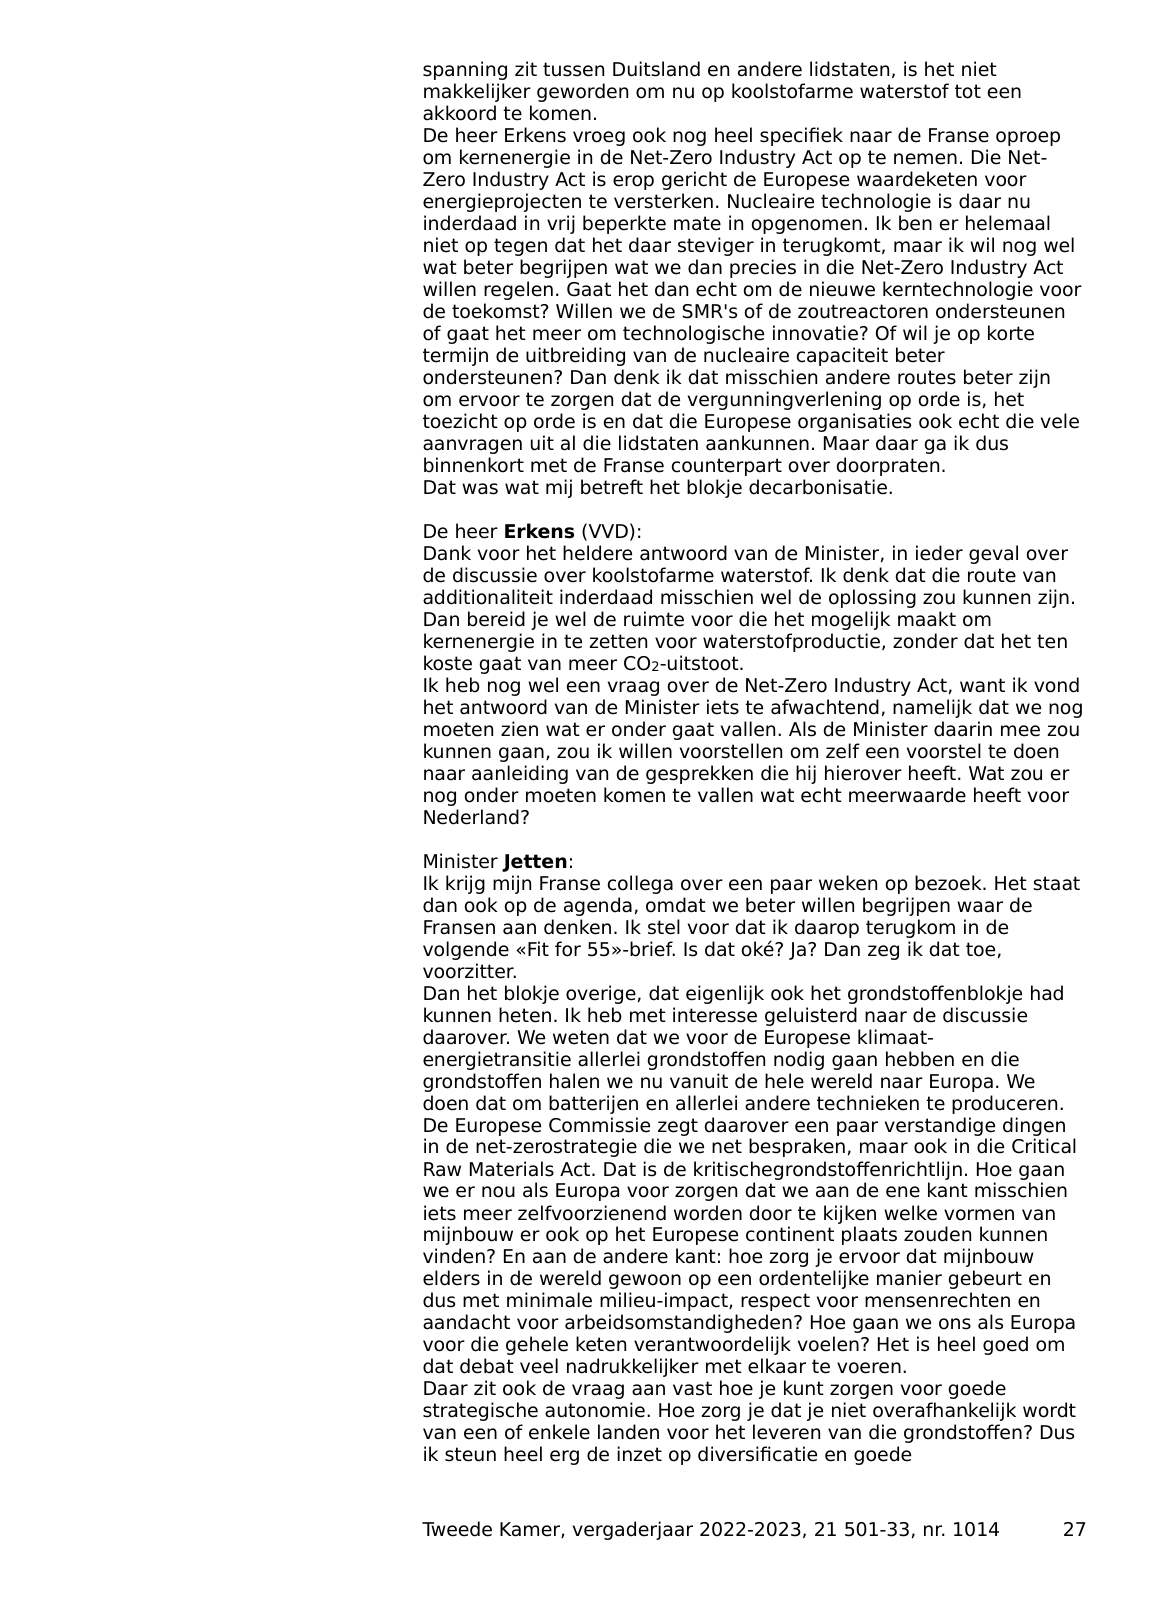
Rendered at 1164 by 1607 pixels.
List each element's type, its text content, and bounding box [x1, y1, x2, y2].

text spanning zit tussen Duitsland en andere lidstaten, is het niet makkelijker geworden om nu op koolstofarme waterstof tot een akkoord te komen. [422, 59, 1087, 125]
text Ik heb nog wel een vraag over de Net-Zero Industry Act, want ik vond het antwoord van de Minister iets te afwachtend, namelijk dat we nog moeten zien wat er onder gaat vallen. Als de Minister daarin mee zou kunnen gaan, zou ik willen voorstellen om zelf een voorstel te doen naar aanleiding van de gesprekken die hij hierover heeft. Wat zou er nog onder moeten komen te vallen wat echt meerwaarde heeft voor Nederland? [422, 675, 1087, 828]
text De heer Erkens (VVD): [422, 521, 1087, 543]
text Ik krijg mijn Franse collega over een paar weken op bezoek. Het staat dan ook op de agenda, omdat we beter willen begrijpen waar de Fransen aan denken. Ik stel voor dat ik daarop terugkom in de volgende «Fit for 55»-brief. Is dat oké? Ja? Dan zeg ik dat toe, voorzitter. [422, 873, 1087, 983]
text Dat was wat mij betreft het blokje decarbonisatie. [422, 477, 1087, 499]
text De Europese Commissie zegt daarover een paar verstandige dingen in de net-zerostrategie die we net bespraken, maar ook in die Critical Raw Materials Act. Dat is de kritischegrondstoffenrichtlijn. Hoe gaan we er nou als Europa voor zorgen dat we aan de ene kant misschien iets meer zelfvoorzienend worden door te kijken welke vormen van mijnbouw er ook op het Europese continent plaats zouden kunnen vinden? En aan de andere kant: hoe zorg je ervoor dat mijnbouw elders in de wereld gewoon op een ordentelijke manier gebeurt en dus met minimale milieu-impact, respect voor mensenrechten en aandacht voor arbeidsomstandigheden? Hoe gaan we ons als Europa voor die gehele keten verantwoordelijk voelen? Het is heel goed om dat debat veel nadrukkelijker met elkaar te voeren. [422, 1114, 1087, 1378]
text Daar zit ook de vraag aan vast hoe je kunt zorgen voor goede strategische autonomie. Hoe zorg je dat je niet overafhankelijk wordt van een of enkele landen voor het leveren van die grondstoffen? Dus ik steun heel erg de inzet op diversificatie en goede [422, 1378, 1087, 1466]
text De heer Erkens vroeg ook nog heel specifiek naar de Franse oproep om kernenergie in de Net-Zero Industry Act op te nemen. Die Net-Zero Industry Act is erop gericht de Europese waardeketen voor energieprojecten te versterken. Nucleaire technologie is daar nu inderdaad in vrij beperkte mate in opgenomen. Ik ben er helemaal niet op tegen dat het daar steviger in terugkomt, maar ik wil nog wel wat beter begrijpen wat we dan precies in die Net-Zero Industry Act willen regelen. Gaat het dan echt om de nieuwe kerntechnologie voor de toekomst? Willen we de SMR's of de zoutreactoren ondersteunen of gaat het meer om technologische innovatie? Of wil je op korte termijn de uitbreiding van de nucleaire capaciteit beter ondersteunen? Dan denk ik dat misschien andere routes beter zijn om ervoor te zorgen dat de vergunningverlening op orde is, het toezicht op orde is en dat die Europese organisaties ook echt die vele aanvragen uit al die lidstaten aankunnen. Maar daar ga ik dus binnenkort met de Franse counterpart over doorpraten. [422, 125, 1087, 477]
text Minister Jetten: [422, 851, 1087, 873]
text Dan het blokje overige, dat eigenlijk ook het grondstoffenblokje had kunnen heten. Ik heb met interesse geluisterd naar de discussie daarover. We weten dat we voor de Europese klimaat- energietransitie allerlei grondstoffen nodig gaan hebben en die grondstoffen halen we nu vanuit de hele wereld naar Europa. We doen dat om batterijen en allerlei andere technieken te produceren. [422, 983, 1087, 1114]
text Dank voor het heldere antwoord van de Minister, in ieder geval over de discussie over koolstofarme waterstof. Ik denk dat die route van additionaliteit inderdaad misschien wel de oplossing zou kunnen zijn. Dan bereid je wel de ruimte voor die het mogelijk maakt om kernenergie in te zetten voor waterstofproductie, zonder dat het ten koste gaat van meer CO2-uitstoot. [422, 543, 1087, 675]
